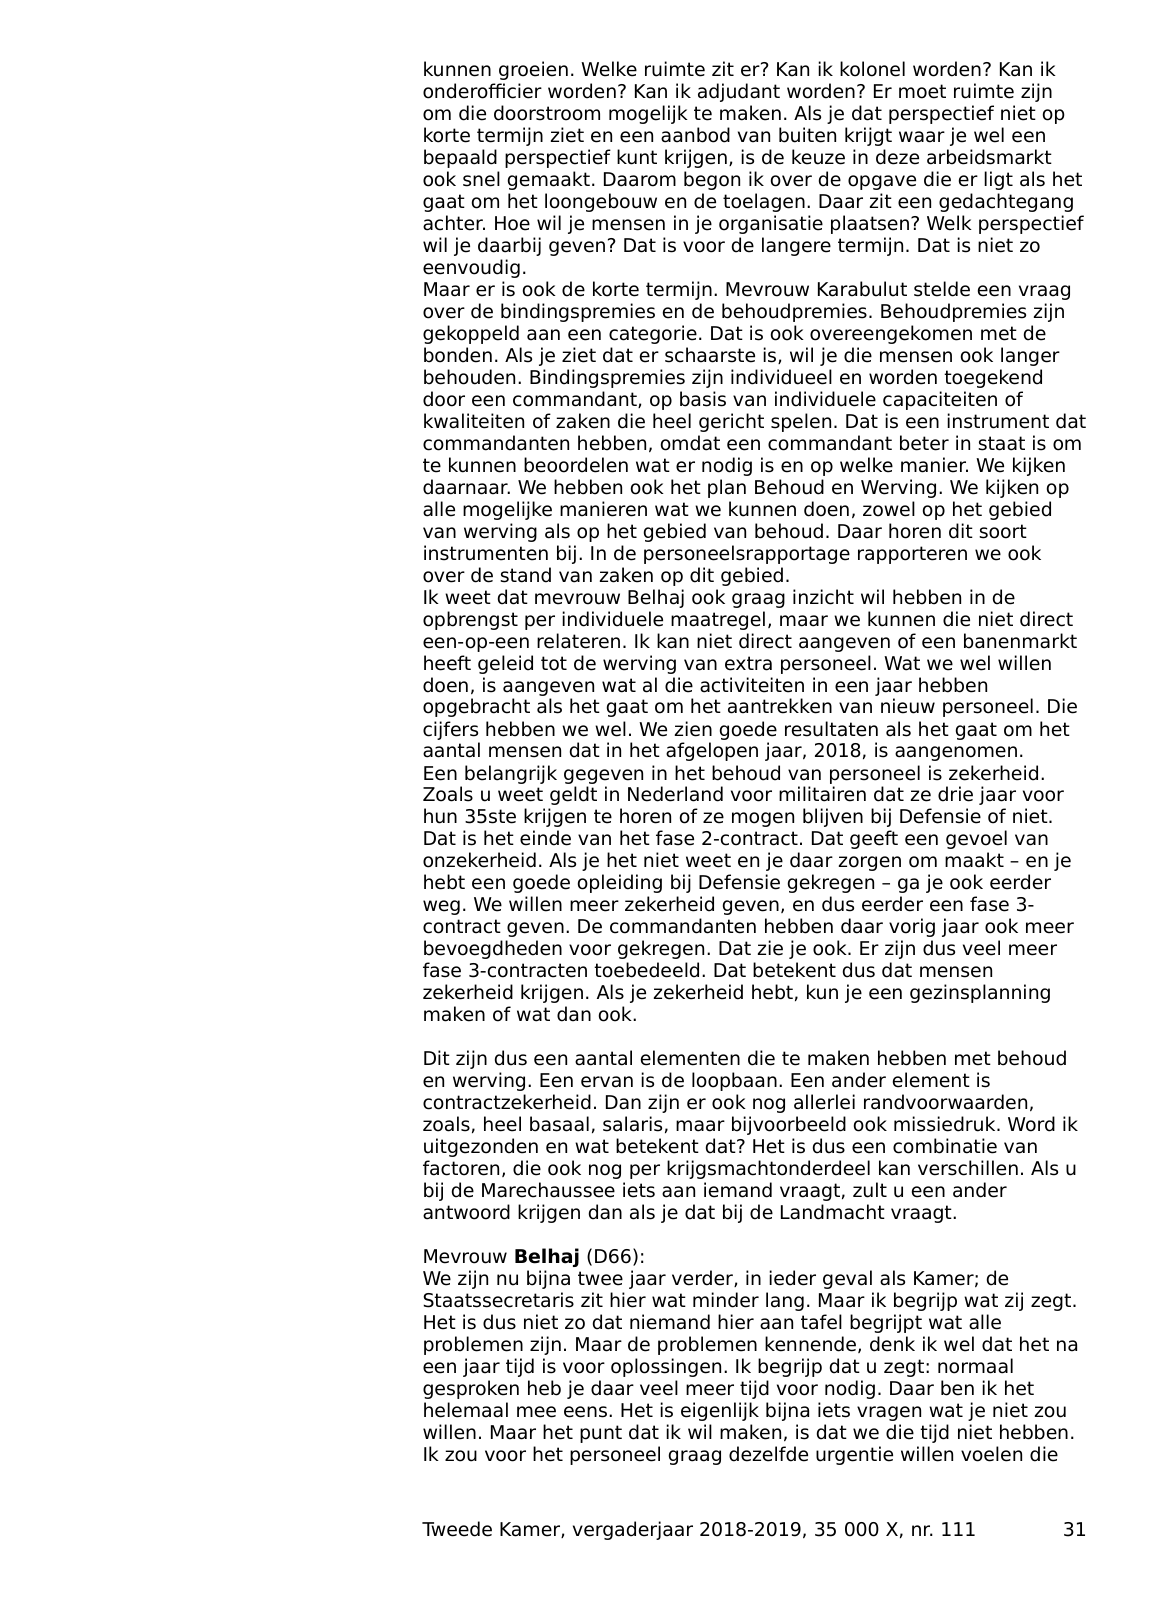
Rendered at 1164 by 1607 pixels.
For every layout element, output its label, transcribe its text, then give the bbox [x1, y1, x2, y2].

text Dit zijn dus een aantal elementen die te maken hebben met behoud en werving. Een ervan is de loopbaan. Een ander element is contractzekerheid. Dan zijn er ook nog allerlei randvoorwaarden, zoals, heel basaal, salaris, maar bijvoorbeeld ook missiedruk. Word ik uitgezonden en wat betekent dat? Het is dus een combinatie van factoren, die ook nog per krijgsmachtonderdeel kan verschillen. Als u bij de Marechaussee iets aan iemand vraagt, zult u een ander antwoord krijgen dan als je dat bij de Landmacht vraagt. [422, 1048, 1087, 1224]
text Maar er is ook de korte termijn. Mevrouw Karabulut stelde een vraag over de bindingspremies en de behoudpremies. Behoudpremies zijn gekoppeld aan een categorie. Dat is ook overeengekomen met de bonden. Als je ziet dat er schaarste is, wil je die mensen ook langer behouden. Bindingspremies zijn individueel en worden toegekend door een commandant, op basis van individuele capaciteiten of kwaliteiten of zaken die heel gericht spelen. Dat is een instrument dat commandanten hebben, omdat een commandant beter in staat is om te kunnen beoordelen wat er nodig is en op welke manier. We kijken daarnaar. We hebben ook het plan Behoud en Werving. We kijken op alle mogelijke manieren wat we kunnen doen, zowel op het gebied van werving als op het gebied van behoud. Daar horen dit soort instrumenten bij. In de personeelsrapportage rapporteren we ook over de stand van zaken op dit gebied. [422, 279, 1087, 587]
text Mevrouw Belhaj (D66): [422, 1246, 1087, 1268]
text Ik weet dat mevrouw Belhaj ook graag inzicht wil hebben in de opbrengst per individuele maatregel, maar we kunnen die niet direct een-op-een relateren. Ik kan niet direct aangeven of een banenmarkt heeft geleid tot de werving van extra personeel. Wat we wel willen doen, is aangeven wat al die activiteiten in een jaar hebben opgebracht als het gaat om het aantrekken van nieuw personeel. Die cijfers hebben we wel. We zien goede resultaten als het gaat om het aantal mensen dat in het afgelopen jaar, 2018, is aangenomen. [422, 587, 1087, 762]
text kunnen groeien. Welke ruimte zit er? Kan ik kolonel worden? Kan ik onderofficier worden? Kan ik adjudant worden? Er moet ruimte zijn om die doorstroom mogelijk te maken. Als je dat perspectief niet op korte termijn ziet en een aanbod van buiten krijgt waar je wel een bepaald perspectief kunt krijgen, is de keuze in deze arbeidsmarkt ook snel gemaakt. Daarom begon ik over de opgave die er ligt als het gaat om het loongebouw en de toelagen. Daar zit een gedachtegang achter. Hoe wil je mensen in je organisatie plaatsen? Welk perspectief wil je daarbij geven? Dat is voor de langere termijn. Dat is niet zo eenvoudig. [422, 59, 1087, 279]
text We zijn nu bijna twee jaar verder, in ieder geval als Kamer; de Staatssecretaris zit hier wat minder lang. Maar ik begrijp wat zij zegt. Het is dus niet zo dat niemand hier aan tafel begrijpt wat alle problemen zijn. Maar de problemen kennende, denk ik wel dat het na een jaar tijd is voor oplossingen. Ik begrijp dat u zegt: normaal gesproken heb je daar veel meer tijd voor nodig. Daar ben ik het helemaal mee eens. Het is eigenlijk bijna iets vragen wat je niet zou willen. Maar het punt dat ik wil maken, is dat we die tijd niet hebben. Ik zou voor het personeel graag dezelfde urgentie willen voelen die [422, 1268, 1087, 1466]
text Een belangrijk gegeven in het behoud van personeel is zekerheid. Zoals u weet geldt in Nederland voor militairen dat ze drie jaar voor hun 35ste krijgen te horen of ze mogen blijven bij Defensie of niet. Dat is het einde van het fase 2-contract. Dat geeft een gevoel van onzekerheid. Als je het niet weet en je daar zorgen om maakt – en je hebt een goede opleiding bij Defensie gekregen – ga je ook eerder weg. We willen meer zekerheid geven, en dus eerder een fase 3-contract geven. De commandanten hebben daar vorig jaar ook meer bevoegdheden voor gekregen. Dat zie je ook. Er zijn dus veel meer fase 3-contracten toebedeeld. Dat betekent dus dat mensen zekerheid krijgen. Als je zekerheid hebt, kun je een gezinsplanning maken of wat dan ook. [422, 762, 1087, 1026]
